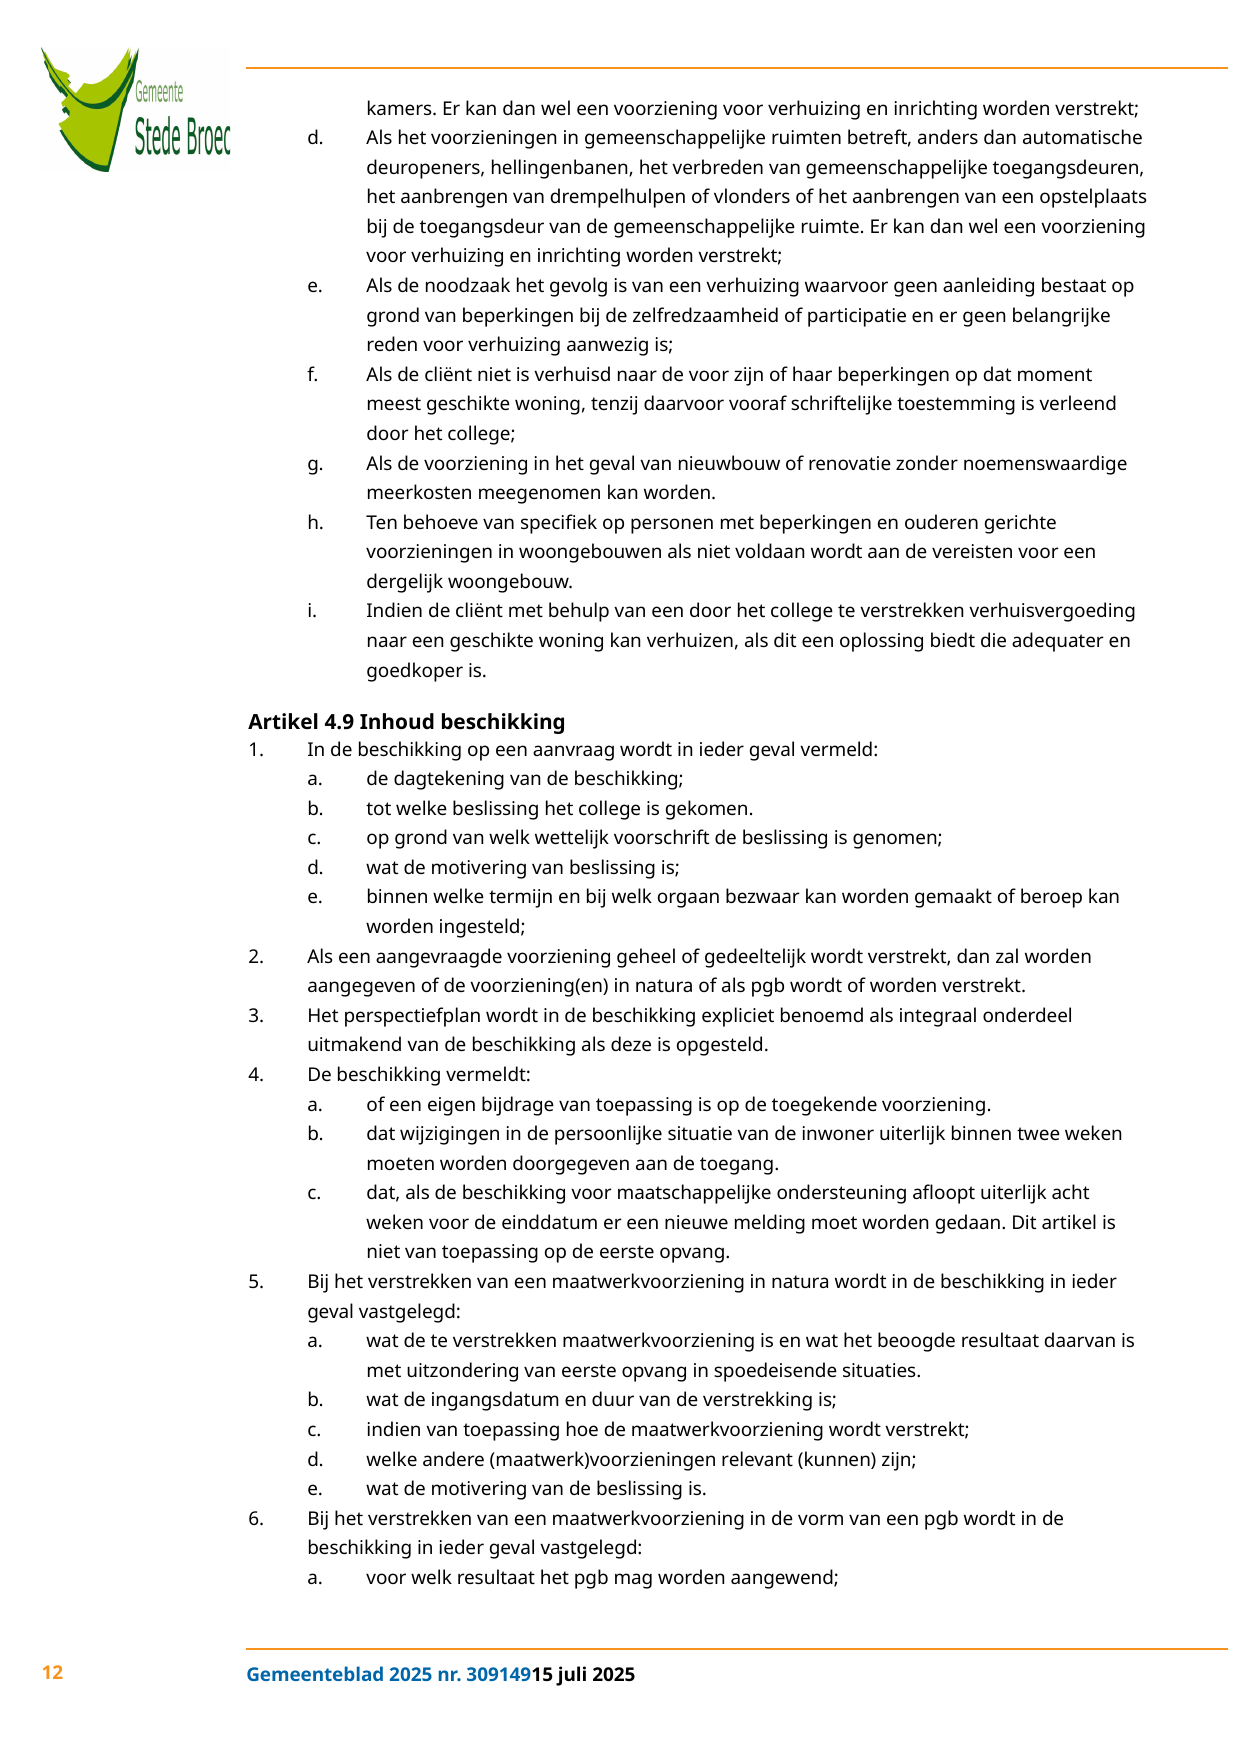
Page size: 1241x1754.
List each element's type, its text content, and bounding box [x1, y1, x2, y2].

list In de beschikking op een aanvraag wordt in ieder geval vermeld: [248, 736, 1152, 761]
list indien van toepassing hoe de maatwerkvoorziening wordt verstrekt; [307, 1416, 1152, 1442]
list Als het voorzieningen in gemeenschappelijke ruimten betreft, anders dan automatische deuropeners, hellingenbanen, het verbreden van gemeenschappelijke toegangsdeuren, het aanbrengen van drempelhulpen of vlonders of het aanbrengen van een opstelplaats bij de toegangsdeur van de gemeenschappelijke ruimte. Er kan dan wel een voorziening voor verhuizing en inrichting worden verstrekt; [307, 124, 1152, 268]
list of een eigen bijdrage van toepassing is op de toegekende voorziening. [307, 1091, 1152, 1116]
list dat wijzigingen in de persoonlijke situatie van de inwoner uiterlijk binnen twee weken moeten worden doorgegeven aan de toegang. [307, 1120, 1152, 1176]
list kamers. Er kan dan wel een voorziening voor verhuizing en inrichting worden verstrekt; [307, 95, 1152, 121]
list Als de cliënt niet is verhuisd naar de voor zijn of haar beperkingen op dat moment meest geschikte woning, tenzij daarvoor vooraf schriftelijke toestemming is verleend door het college; [307, 361, 1152, 446]
text Artikel 4.9 Inhoud beschikking [248, 707, 1152, 736]
list wat de te verstrekken maatwerkvoorziening is en wat het beoogde resultaat daarvan is met uitzondering van eerste opvang in spoedeisende situaties. [307, 1327, 1152, 1383]
list wat de motivering van beslissing is; [307, 854, 1152, 880]
list Ten behoeve van specifiek op personen met beperkingen en ouderen gerichte voorzieningen in woongebouwen als niet voldaan wordt aan de vereisten voor een dergelijk woongebouw. [307, 509, 1152, 594]
list welke andere (maatwerk)voorzieningen relevant (kunnen) zijn; [307, 1446, 1152, 1471]
list Als de noodzaak het gevolg is van een verhuizing waarvoor geen aanleiding bestaat op grond van beperkingen bij de zelfredzaamheid of participatie en er geen belangrijke reden voor verhuizing aanwezig is; [307, 272, 1152, 357]
list De beschikking vermeldt: [248, 1061, 1152, 1087]
list Bij het verstrekken van een maatwerkvoorziening in de vorm van een pgb wordt in de beschikking in ieder geval vastgelegd: [248, 1505, 1152, 1560]
list op grond van welk wettelijk voorschrift de beslissing is genomen; [307, 824, 1152, 850]
list Bij het verstrekken van een maatwerkvoorziening in natura wordt in de beschikking in ieder geval vastgelegd: [248, 1268, 1152, 1323]
picture [41, 47, 231, 172]
list dat, als de beschikking voor maatschappelijke ondersteuning afloopt uiterlijk acht weken voor de einddatum er een nieuwe melding moet worden gedaan. Dit artikel is niet van toepassing op de eerste opvang. [307, 1179, 1152, 1264]
list Indien de cliënt met behulp van een door het college te verstrekken verhuisvergoeding naar een geschikte woning kan verhuizen, als dit een oplossing biedt die adequater en goedkoper is. [307, 598, 1152, 683]
list tot welke beslissing het college is gekomen. [307, 795, 1152, 821]
list voor welk resultaat het pgb mag worden aangewend; [307, 1564, 1152, 1590]
list Als een aangevraagde voorziening geheel of gedeeltelijk wordt verstrekt, dan zal worden aangegeven of de voorziening(en) in natura of als pgb wordt of worden verstrekt. [248, 943, 1152, 998]
list Het perspectiefplan wordt in de beschikking expliciet benoemd als integraal onderdeel uitmakend van de beschikking als deze is opgesteld. [248, 1002, 1152, 1057]
list wat de ingangsdatum en duur van de verstrekking is; [307, 1387, 1152, 1412]
list binnen welke termijn en bij welk orgaan bezwaar kan worden gemaakt of beroep kan worden ingesteld; [307, 884, 1152, 939]
list Als de voorziening in het geval van nieuwbouw of renovatie zonder noemenswaardige meerkosten meegenomen kan worden. [307, 450, 1152, 505]
list de dagtekening van de beschikking; [307, 765, 1152, 791]
list wat de motivering van de beslissing is. [307, 1475, 1152, 1501]
